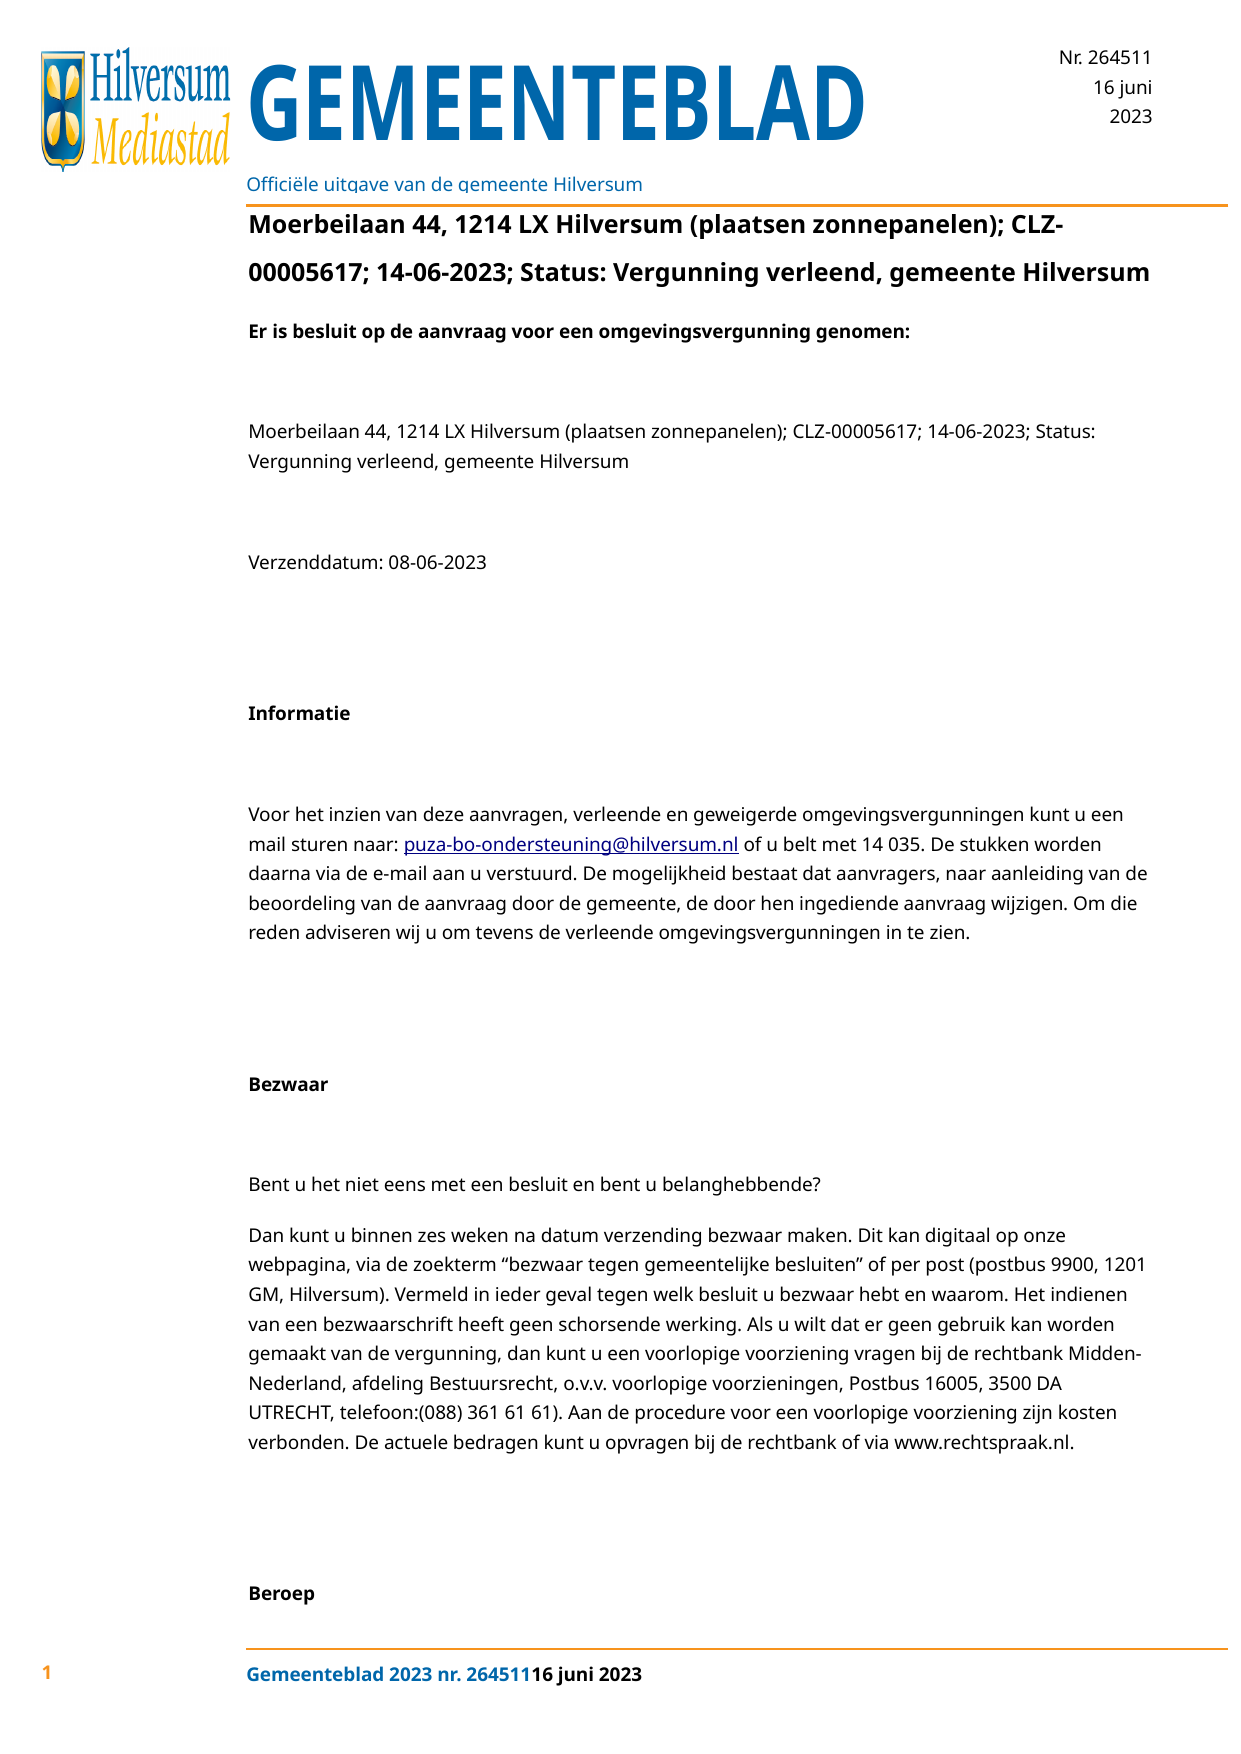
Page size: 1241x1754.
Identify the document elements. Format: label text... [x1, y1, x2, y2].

text Moerbeilaan 44, 1214 LX Hilversum (plaatsen zonnepanelen); CLZ-00005617; 14-06-2023; Status: Vergunning verleend, gemeente Hilversum [248, 419, 1152, 474]
text Verzenddatum: 08-06-2023 [248, 549, 1152, 575]
text Beroep [248, 1580, 1152, 1606]
text Bezwaar [248, 1071, 1152, 1097]
text Dan kunt u binnen zes weken na datum verzending bezwaar maken. Dit kan digitaal op onze webpagina, via de zoekterm “bezwaar tegen gemeentelijke besluiten” of per post (postbus 9900, 1201 GM, Hilversum). Vermeld in ieder geval tegen welk besluit u bezwaar hebt en waarom. Het indienen van een bezwaarschrift heeft geen schorsende werking. Als u wilt dat er geen gebruik kan worden gemaakt van de vergunning, dan kunt u een voorlopige voorziening vragen bij de rechtbank Midden-Nederland, afdeling Bestuursrecht, o.v.v. voorlopige voorzieningen, Postbus 16005, 3500 DA UTRECHT, telefoon:(088) 361 61 61). Aan de procedure voor een voorlopige voorziening zijn kosten verbonden. De actuele bedragen kunt u opvragen bij de rechtbank of via www.rechtspraak.nl. [248, 1222, 1152, 1455]
text Bent u het niet eens met een besluit en bent u belanghebbende? [248, 1172, 1152, 1197]
picture [41, 47, 231, 172]
text Informatie [248, 700, 1152, 726]
text Er is besluit op de aanvraag voor een omgevingsvergunning genomen: [248, 318, 1152, 344]
text Voor het inzien van deze aanvragen, verleende en geweigerde omgevingsvergunningen kunt u een mail sturen naar: puza-bo-ondersteuning@hilversum.nl of u belt met 14 035. De stukken worden daarna via de e-mail aan u verstuurd. De mogelijkheid bestaat dat aanvragers, naar aanleiding van de beoordeling van de aanvraag door de gemeente, de door hen ingediende aanvraag wijzigen. Om die reden adviseren wij u om tevens de verleende omgevingsvergunningen in te zien. [248, 801, 1152, 945]
text Moerbeilaan 44, 1214 LX Hilversum (plaatsen zonnepanelen); CLZ-00005617; 14-06-2023; Status: Vergunning verleend, gemeente Hilversum [248, 207, 1152, 288]
